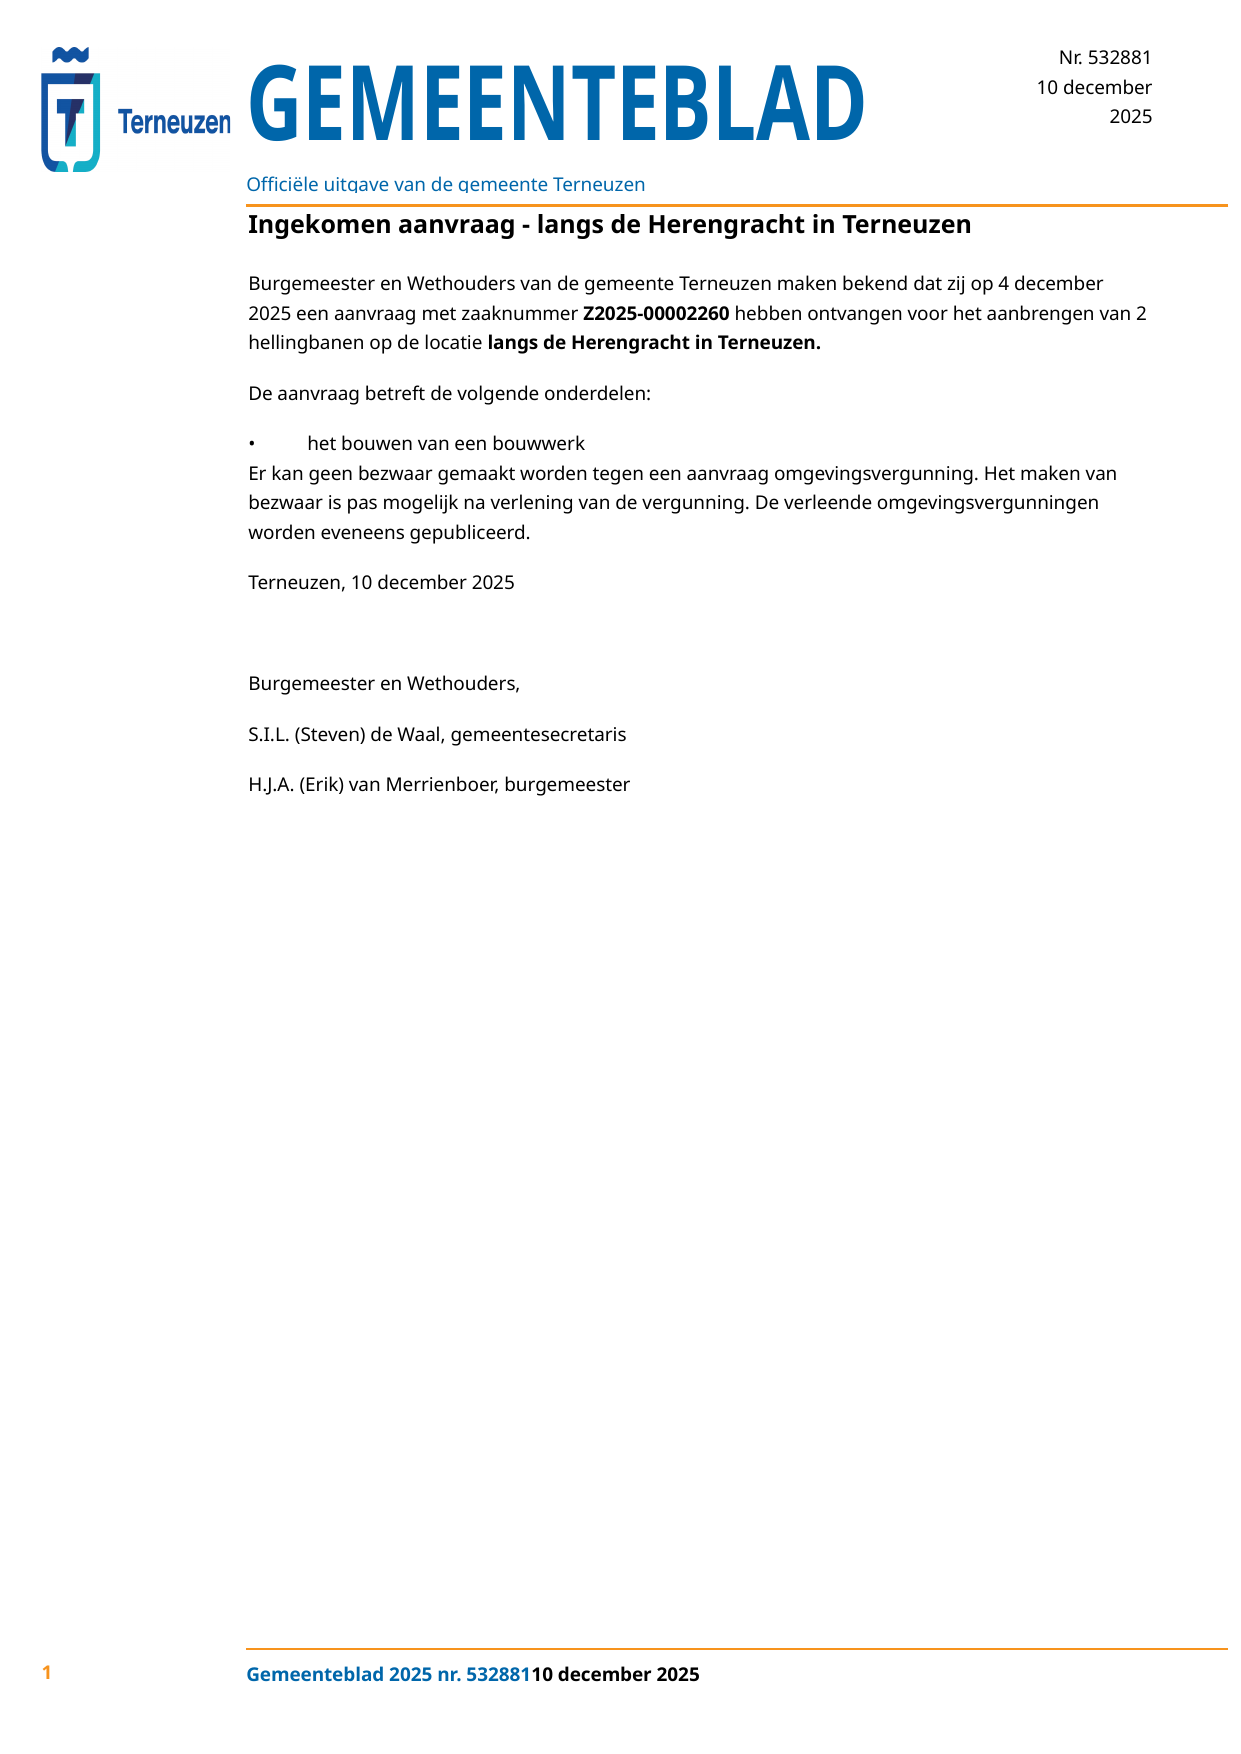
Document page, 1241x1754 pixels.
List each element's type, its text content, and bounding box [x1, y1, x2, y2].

text Er kan geen bezwaar gemaakt worden tegen een aanvraag omgevingsvergunning. Het maken van bezwaar is pas mogelijk na verlening van de vergunning. De verleende omgevingsvergunningen worden eveneens gepubliceerd. [248, 460, 1152, 545]
text De aanvraag betreft de volgende onderdelen: [248, 380, 1152, 406]
text Burgemeester en Wethouders van de gemeente Terneuzen maken bekend dat zij op 4 december 2025 een aanvraag met zaaknummer Z2025-00002260 hebben ontvangen voor het aanbrengen van 2 hellingbanen op de locatie langs de Herengracht in Terneuzen. [248, 270, 1152, 355]
text H.J.A. (Erik) van Merrienboer, burgemeester [248, 771, 1152, 797]
text S.I.L. (Steven) de Waal, gemeentesecretaris [248, 721, 1152, 746]
picture [41, 47, 231, 172]
text Terneuzen, 10 december 2025 [248, 569, 1152, 595]
text Burgemeester en Wethouders, [248, 670, 1152, 696]
list het bouwen van een bouwwerk [248, 430, 1152, 456]
text Ingekomen aanvraag - langs de Herengracht in Terneuzen [248, 207, 1152, 241]
